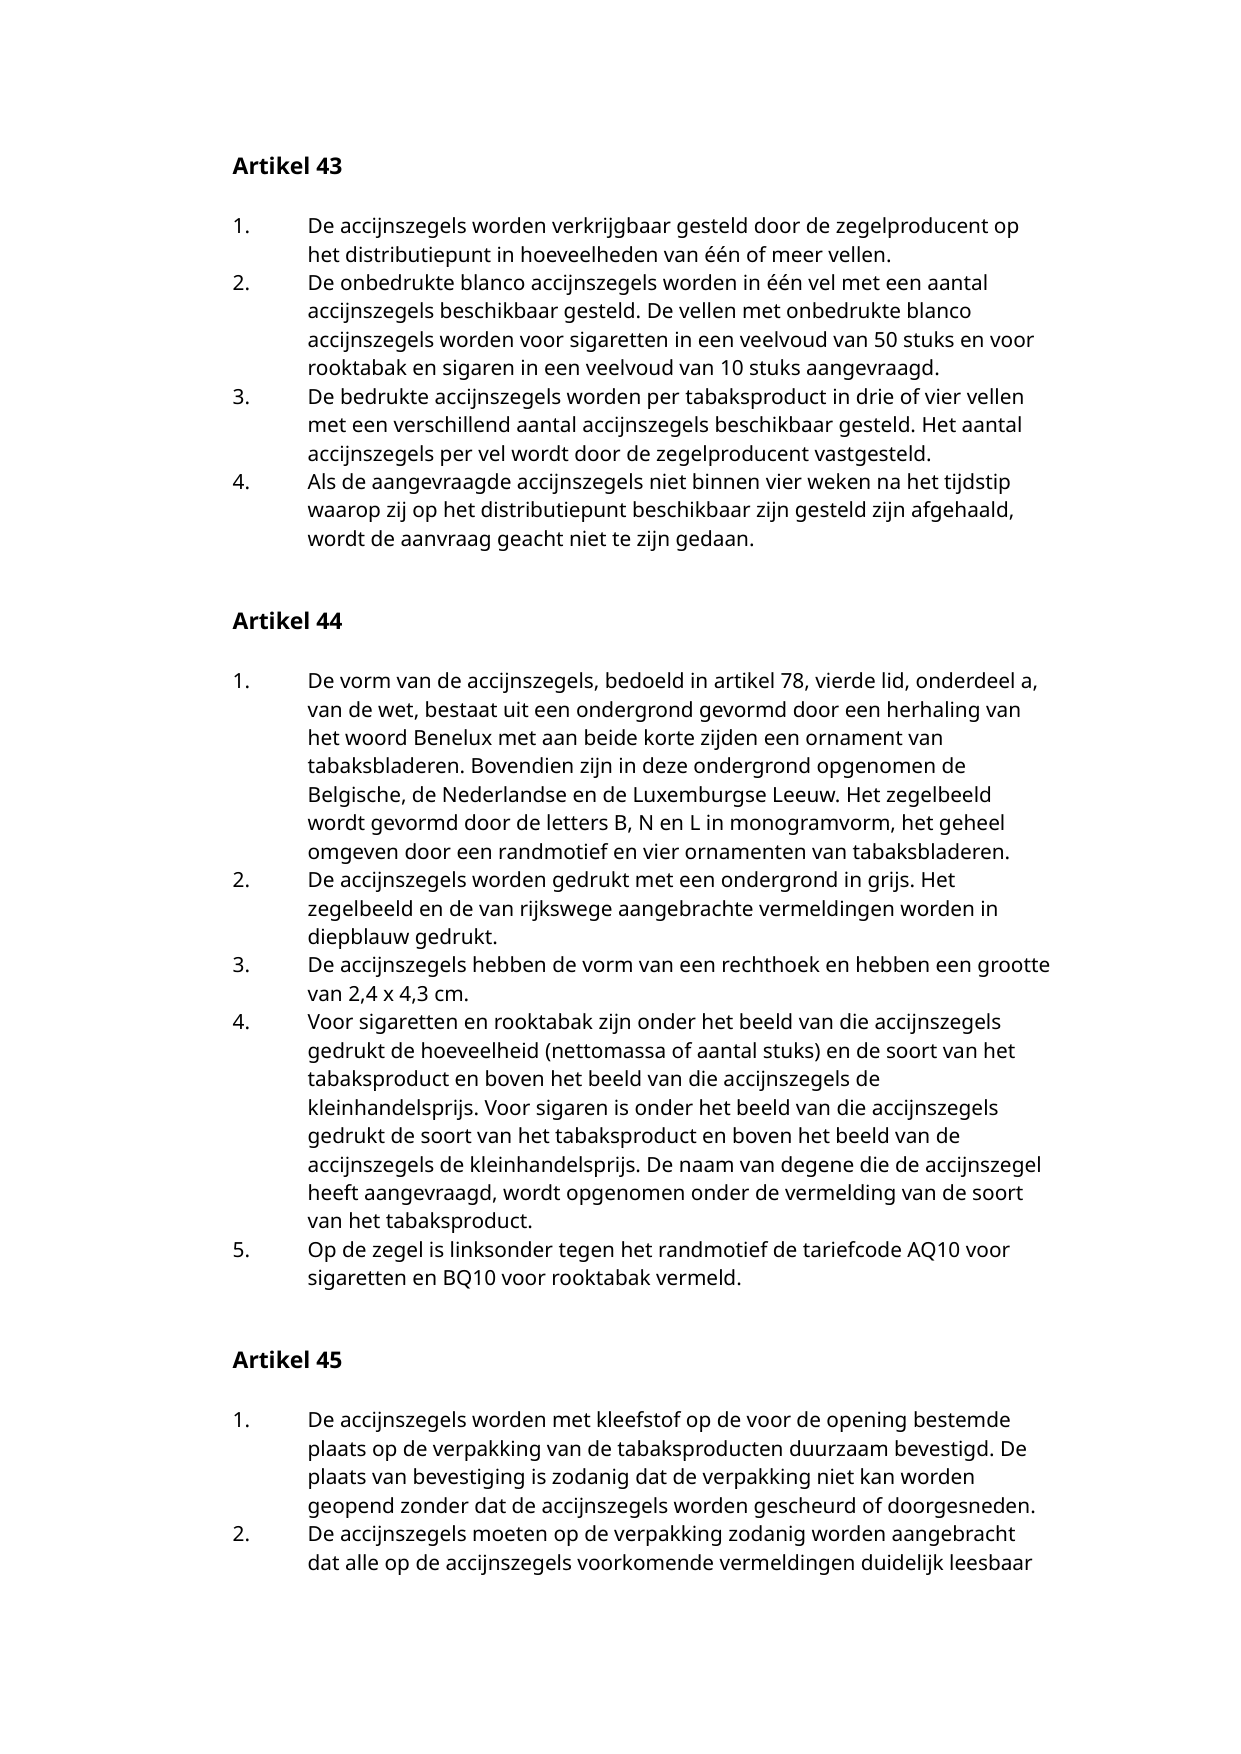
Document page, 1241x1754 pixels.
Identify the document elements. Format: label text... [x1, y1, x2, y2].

list De accijnszegels worden met kleefstof op de voor de opening bestemde plaats op de verpakking van de tabaksproducten duurzaam bevestigd. De plaats van bevestiging is zodanig dat de verpakking niet kan worden geopend zonder dat de accijnszegels worden gescheurd of doorgesneden. [232, 1406, 1053, 1519]
list De onbedrukte blanco accijnszegels worden in één vel met een aantal accijnszegels beschikbaar gesteld. De vellen met onbedrukte blanco accijnszegels worden voor sigaretten in een veelvoud van 50 stuks en voor rooktabak en sigaren in een veelvoud van 10 stuks aangevraagd. [232, 268, 1053, 382]
subtitle Artikel 44 [232, 605, 1053, 636]
list Als de aangevraagde accijnszegels niet binnen vier weken na het tijdstip waarop zij op het distributiepunt beschikbaar zijn gesteld zijn afgehaald, wordt de aanvraag geacht niet te zijn gedaan. [232, 467, 1053, 552]
subtitle Artikel 43 [232, 150, 1053, 181]
list De accijnszegels hebben de vorm van een rechthoek en hebben een grootte van 2,4 x 4,3 cm. [232, 951, 1053, 1007]
list De vorm van de accijnszegels, bedoeld in artikel 78, vierde lid, onderdeel a, van de wet, bestaat uit een ondergrond gevormd door een herhaling van het woord Benelux met aan beide korte zijden een ornament van tabaksbladeren. Bovendien zijn in deze ondergrond opgenomen de Belgische, de Nederlandse en de Luxemburgse Leeuw. Het zegelbeeld wordt gevormd door de letters B, N en L in monogramvorm, het geheel omgeven door een randmotief en vier ornamenten van tabaksbladeren. [232, 666, 1053, 865]
list De bedrukte accijnszegels worden per tabaksproduct in drie of vier vellen met een verschillend aantal accijnszegels beschikbaar gesteld. Het aantal accijnszegels per vel wordt door de zegelproducent vastgesteld. [232, 382, 1053, 467]
list Op de zegel is linksonder tegen het randmotief de tariefcode AQ10 voor sigaretten en BQ10 voor rooktabak vermeld. [232, 1235, 1053, 1292]
list De accijnszegels worden verkrijgbaar gesteld door de zegelproducent op het distributiepunt in hoeveelheden van één of meer vellen. [232, 211, 1053, 268]
subtitle Artikel 45 [232, 1344, 1053, 1376]
list De accijnszegels worden gedrukt met een ondergrond in grijs. Het zegelbeeld en de van rijkswege aangebrachte vermeldingen worden in diepblauw gedrukt. [232, 865, 1053, 951]
list Voor sigaretten en rooktabak zijn onder het beeld van die accijnszegels gedrukt de hoeveelheid (nettomassa of aantal stuks) en de soort van het tabaksproduct en boven het beeld van die accijnszegels de kleinhandelsprijs. Voor sigaren is onder het beeld van die accijnszegels gedrukt de soort van het tabaksproduct en boven het beeld van de accijnszegels de kleinhandelsprijs. De naam van degene die de accijnszegel heeft aangevraagd, wordt opgenomen onder de vermelding van de soort van het tabaksproduct. [232, 1007, 1053, 1235]
list De accijnszegels moeten op de verpakking zodanig worden aangebracht dat alle op de accijnszegels voorkomende vermeldingen duidelijk leesbaar [232, 1519, 1053, 1576]
